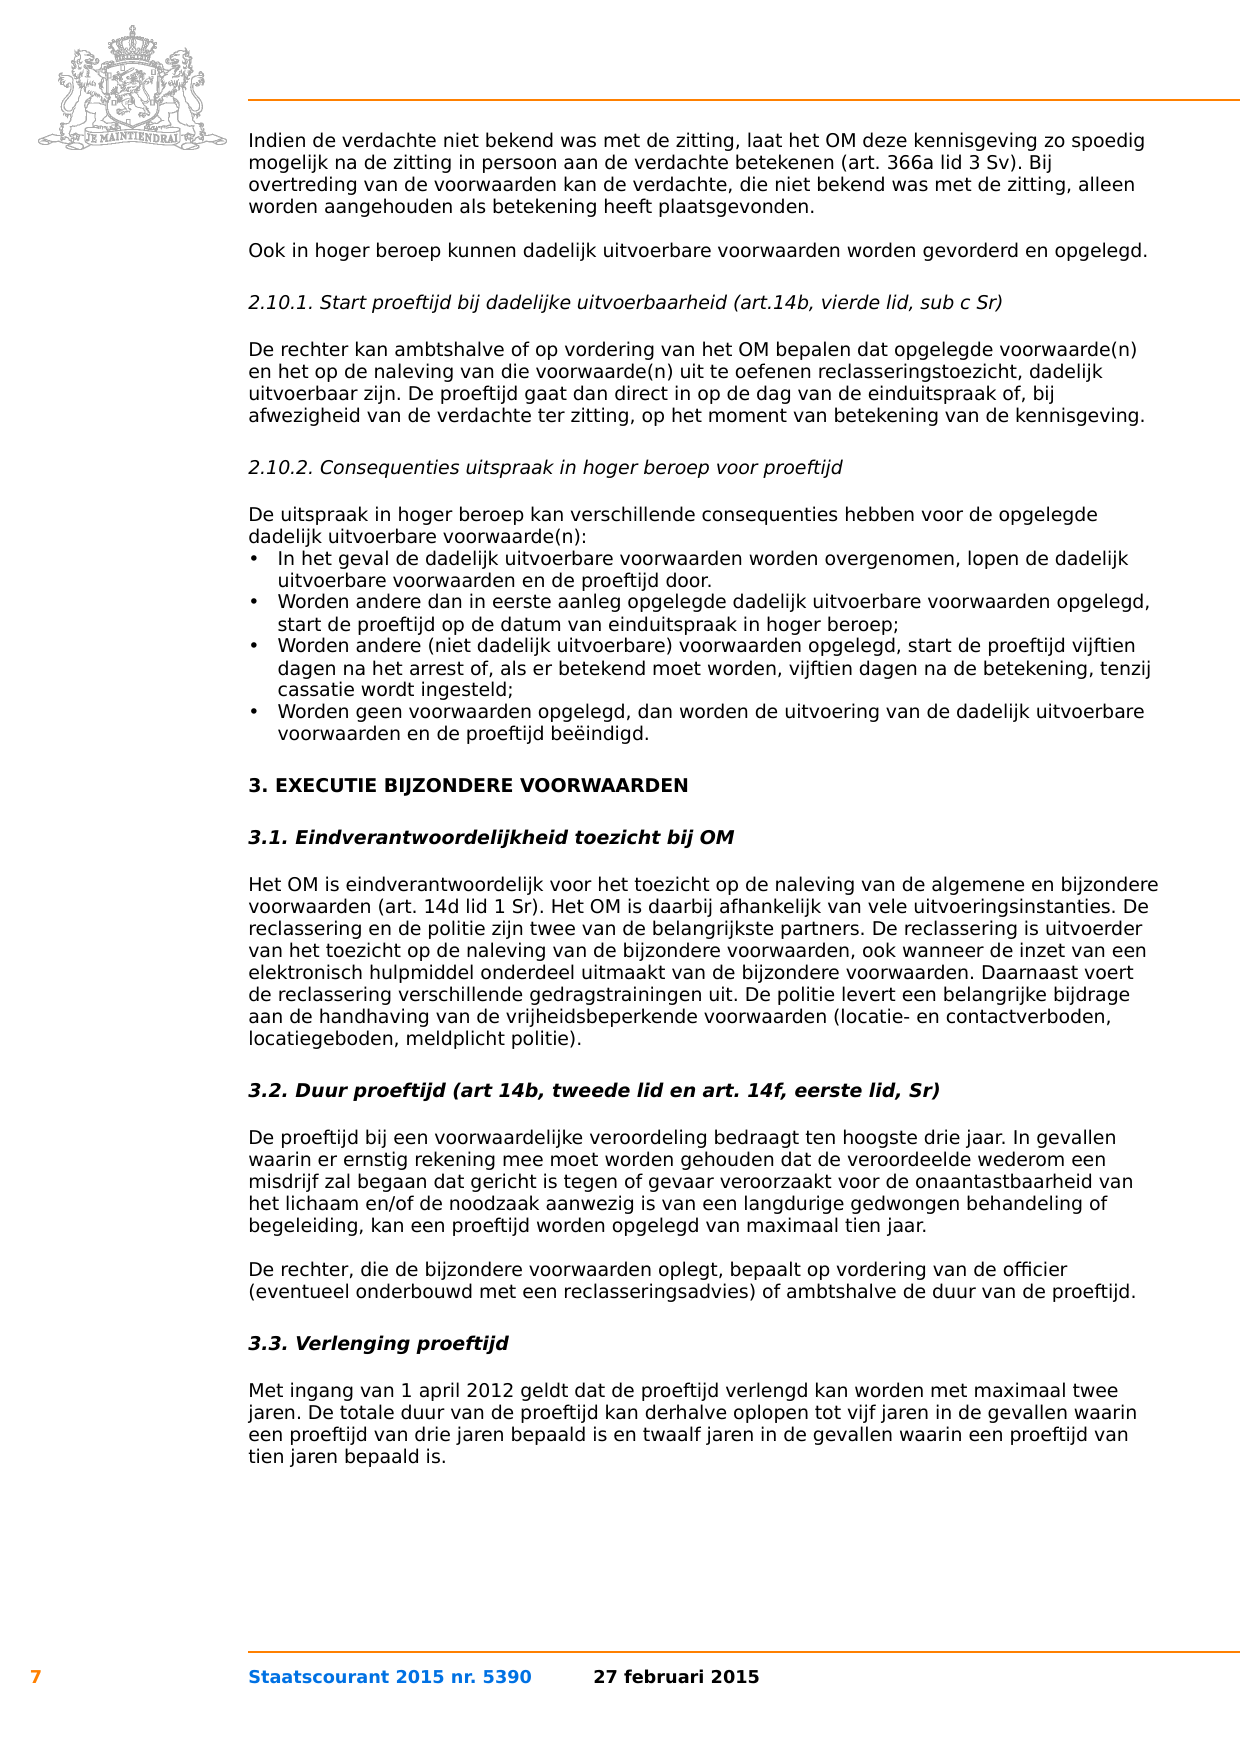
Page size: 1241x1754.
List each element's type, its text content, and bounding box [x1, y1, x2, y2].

text • Worden andere (niet dadelijk uitvoerbare) voorwaarden opgelegd, start de proeftijd vijftien dagen na het arrest of, als er betekend moet worden, vijftien dagen na de betekening, tenzij cassatie wordt ingesteld; [248, 635, 1163, 701]
text De rechter kan ambtshalve of op vordering van het OM bepalen dat opgelegde voorwaarde(n) en het op de naleving van die voorwaarde(n) uit te oefenen reclasseringstoezicht, dadelijk uitvoerbaar zijn. De proeftijd gaat dan direct in op de dag van de einduitspraak of, bij afwezigheid van de verdachte ter zitting, op het moment van betekening van de kennisgeving. [248, 339, 1163, 427]
picture [38, 25, 227, 150]
text • Worden geen voorwaarden opgelegd, dan worden de uitvoering van de dadelijk uitvoerbare voorwaarden en de proeftijd beëindigd. [248, 701, 1163, 745]
text Het OM is eindverantwoordelijk voor het toezicht op de naleving van de algemene en bijzondere voorwaarden (art. 14d lid 1 Sr). Het OM is daarbij afhankelijk van vele uitvoeringsinstanties. De reclassering en de politie zijn twee van de belangrijkste partners. De reclassering is uitvoerder van het toezicht op de naleving van de bijzondere voorwaarden, ook wanneer de inzet van een elektronisch hulpmiddel onderdeel uitmaakt van de bijzondere voorwaarden. Daarnaast voert de reclassering verschillende gedragstrainingen uit. De politie levert een belangrijke bijdrage aan de handhaving van de vrijheidsbeperkende voorwaarden (locatie- en contactverboden, locatiegeboden, meldplicht politie). [248, 874, 1163, 1050]
text Met ingang van 1 april 2012 geldt dat de proeftijd verlengd kan worden met maximaal twee jaren. De totale duur van de proeftijd kan derhalve oplopen tot vijf jaren in de gevallen waarin een proeftijd van drie jaren bepaald is en twaalf jaren in de gevallen waarin een proeftijd van tien jaren bepaald is. [248, 1380, 1163, 1468]
text De uitspraak in hoger beroep kan verschillende consequenties hebben voor de opgelegde dadelijk uitvoerbare voorwaarde(n): [248, 503, 1163, 547]
text • In het geval de dadelijk uitvoerbare voorwaarden worden overgenomen, lopen de dadelijk uitvoerbare voorwaarden en de proeftijd door. [248, 547, 1163, 591]
subtitle 3.3. Verlenging proeftijd [248, 1333, 1163, 1355]
subtitle 3.1. Eindverantwoordelijkheid toezicht bij OM [248, 827, 1163, 849]
subtitle 3. EXECUTIE BIJZONDERE VOORWAARDEN [248, 775, 1163, 797]
text De proeftijd bij een voorwaardelijke veroordeling bedraagt ten hoogste drie jaar. In gevallen waarin er ernstig rekening mee moet worden gehouden dat de veroordeelde wederom een misdrijf zal begaan dat gericht is tegen of gevaar veroorzaakt voor de onaantastbaarheid van het lichaam en/of de noodzaak aanwezig is van een langdurige gedwongen behandeling of begeleiding, kan een proeftijd worden opgelegd van maximaal tien jaar. [248, 1127, 1163, 1237]
subtitle 2.10.2. Consequenties uitspraak in hoger beroep voor proeftijd [248, 457, 1163, 478]
subtitle 3.2. Duur proeftijd (art 14b, tweede lid en art. 14f, eerste lid, Sr) [248, 1080, 1163, 1102]
text Indien de verdachte niet bekend was met de zitting, laat het OM deze kennisgeving zo spoedig mogelijk na de zitting in persoon aan de verdachte betekenen (art. 366a lid 3 Sv). Bij overtreding van de voorwaarden kan de verdachte, die niet bekend was met de zitting, alleen worden aangehouden als betekening heeft plaatsgevonden. [248, 130, 1163, 218]
text De rechter, die de bijzondere voorwaarden oplegt, bepaalt op vordering van de officier (eventueel onderbouwd met een reclasseringsadvies) of ambtshalve de duur van de proeftijd. [248, 1259, 1163, 1303]
text • Worden andere dan in eerste aanleg opgelegde dadelijk uitvoerbare voorwaarden opgelegd, start de proeftijd op de datum van einduitspraak in hoger beroep; [248, 591, 1163, 635]
subtitle 2.10.1. Start proeftijd bij dadelijke uitvoerbaarheid (art.14b, vierde lid, sub c Sr) [248, 292, 1163, 314]
text Ook in hoger beroep kunnen dadelijk uitvoerbare voorwaarden worden gevorderd en opgelegd. [248, 240, 1163, 262]
